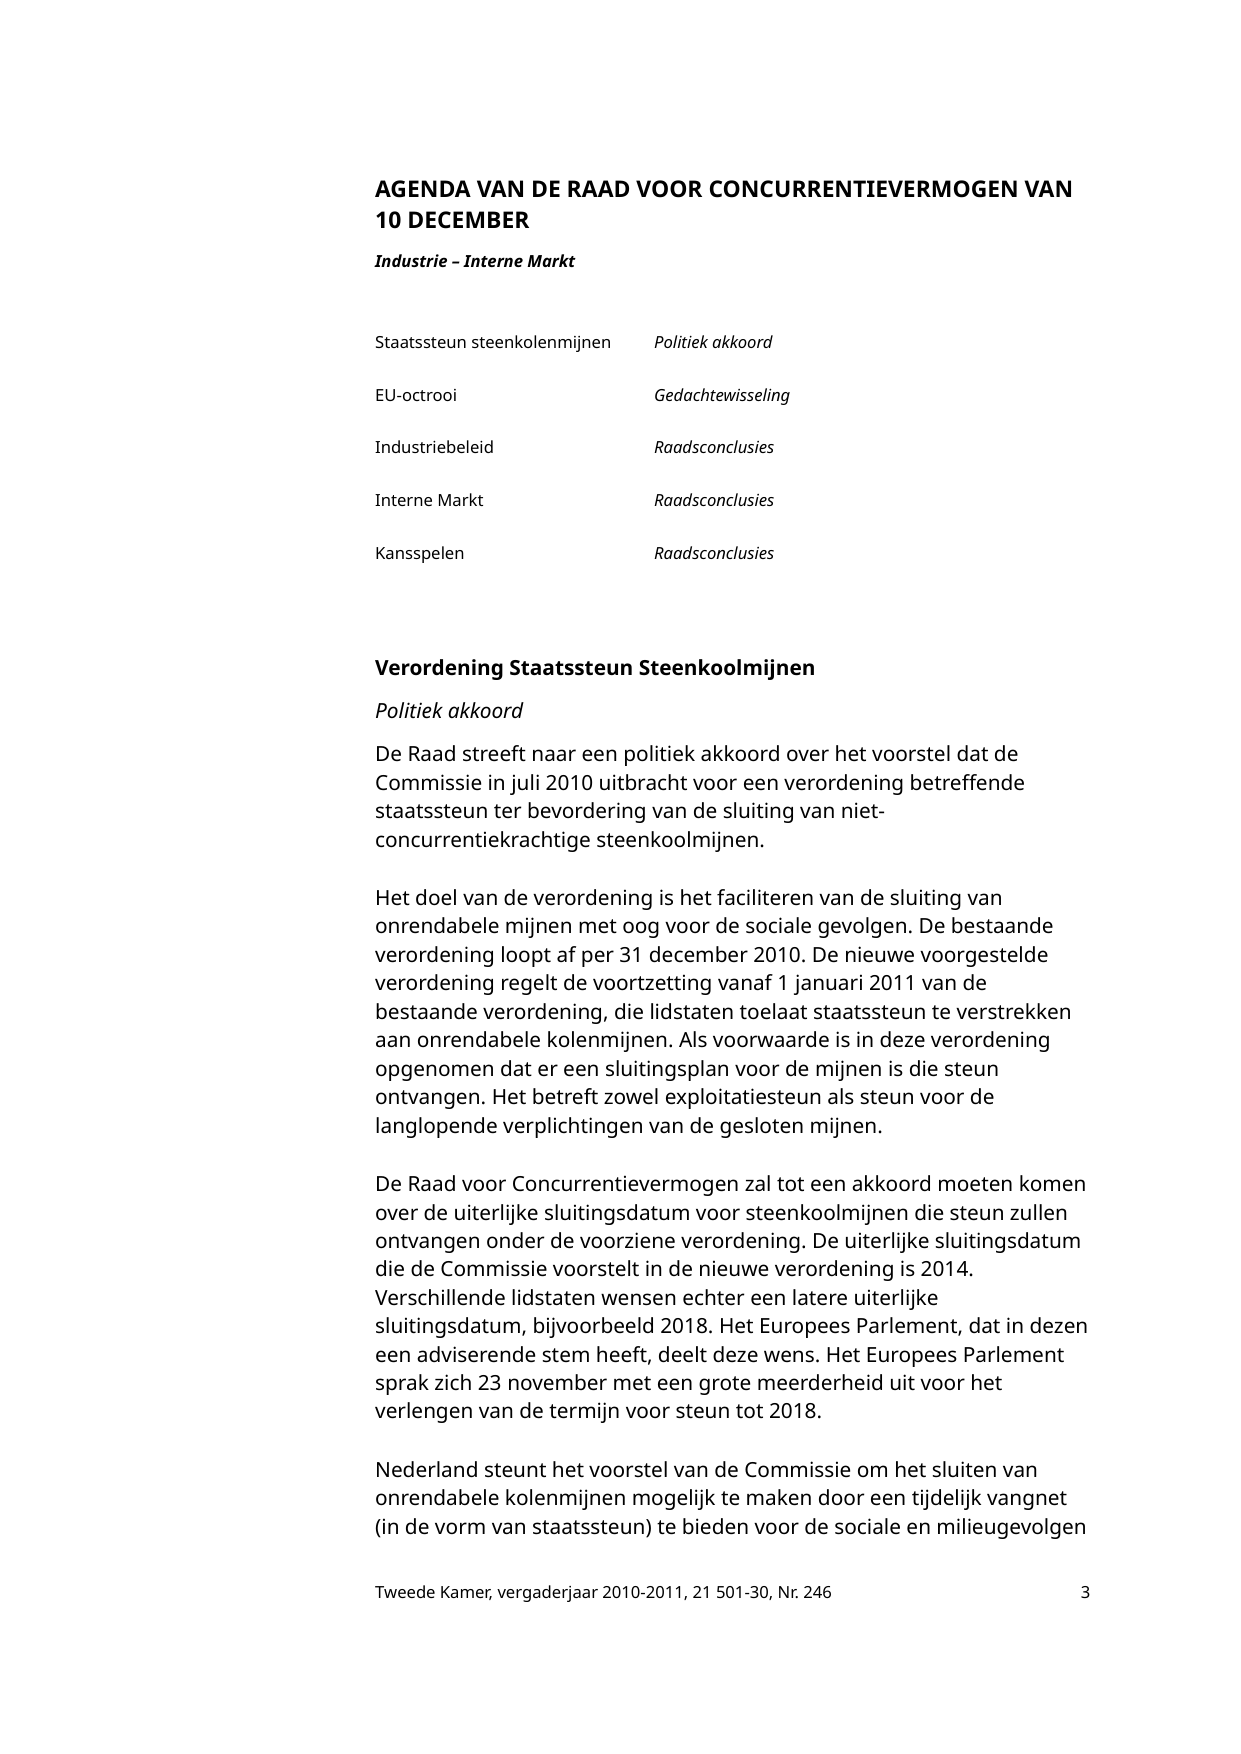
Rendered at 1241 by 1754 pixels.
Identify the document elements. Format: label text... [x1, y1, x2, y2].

text Het doel van de verordening is het faciliteren van de sluiting van onrendabele mijnen met oog voor de sociale gevolgen. De bestaande verordening loopt af per 31 december 2010. De nieuwe voorgestelde verordening regelt de voortzetting vanaf 1 januari 2011 van de bestaande verordening, die lidstaten toelaat staatssteun te verstrekken aan onrendabele kolenmijnen. Als voorwaarde is in deze verordening opgenomen dat er een sluitingsplan voor de mijnen is die steun ontvangen. Het betreft zowel exploitatiesteun als steun voor de langlopende verplichtingen van de gesloten mijnen. [375, 883, 1090, 1139]
text De Raad voor Concurrentievermogen zal tot een akkoord moeten komen over de uiterlijke sluitingsdatum voor steenkoolmijnen die steun zullen ontvangen onder de voorziene verordening. De uiterlijke sluitingsdatum die de Commissie voorstelt in de nieuwe verordening is 2014. Verschillende lidstaten wensen echter een latere uiterlijke sluitingsdatum, bijvoorbeeld 2018. Het Europees Parlement, dat in dezen een adviserende stem heeft, deelt deze wens. Het Europees Parlement sprak zich 23 november met een grote meerderheid uit voor het verlengen van de termijn voor steun tot 2018. [375, 1169, 1090, 1425]
table_cell Raadsconclusies [654, 436, 1090, 489]
text Politiek akkoord [375, 696, 1090, 724]
text Industrie – Interne Markt [375, 250, 1090, 273]
table_cell Raadsconclusies [654, 489, 1090, 541]
table_cell Raadsconclusies [654, 541, 1090, 594]
text De Raad streeft naar een politiek akkoord over het voorstel dat de Commissie in juli 2010 uitbracht voor een verordening betreffende staatssteun ter bevordering van de sluiting van niet-concurrentiekrachtige steenkoolmijnen. [375, 739, 1090, 853]
table_cell Industriebeleid [375, 436, 654, 489]
table_header Politiek akkoord [654, 331, 1090, 383]
table_cell Kansspelen [375, 541, 654, 594]
table_cell Gedachtewisseling [654, 383, 1090, 436]
table_header Staatssteun steenkolenmijnen [375, 331, 654, 383]
table_cell Interne Markt [375, 489, 654, 541]
subtitle AGENDA VAN DE RAAD VOOR CONCURRENTIEVERMOGEN VAN 10 DECEMBER [375, 172, 1090, 235]
text Verordening Staatssteun Steenkoolmijnen [375, 653, 1090, 681]
table_cell EU-octrooi [375, 383, 654, 436]
text Nederland steunt het voorstel van de Commissie om het sluiten van onrendabele kolenmijnen mogelijk te maken door een tijdelijk vangnet (in de vorm van staatssteun) te bieden voor de sociale en milieugevolgen [375, 1455, 1090, 1540]
